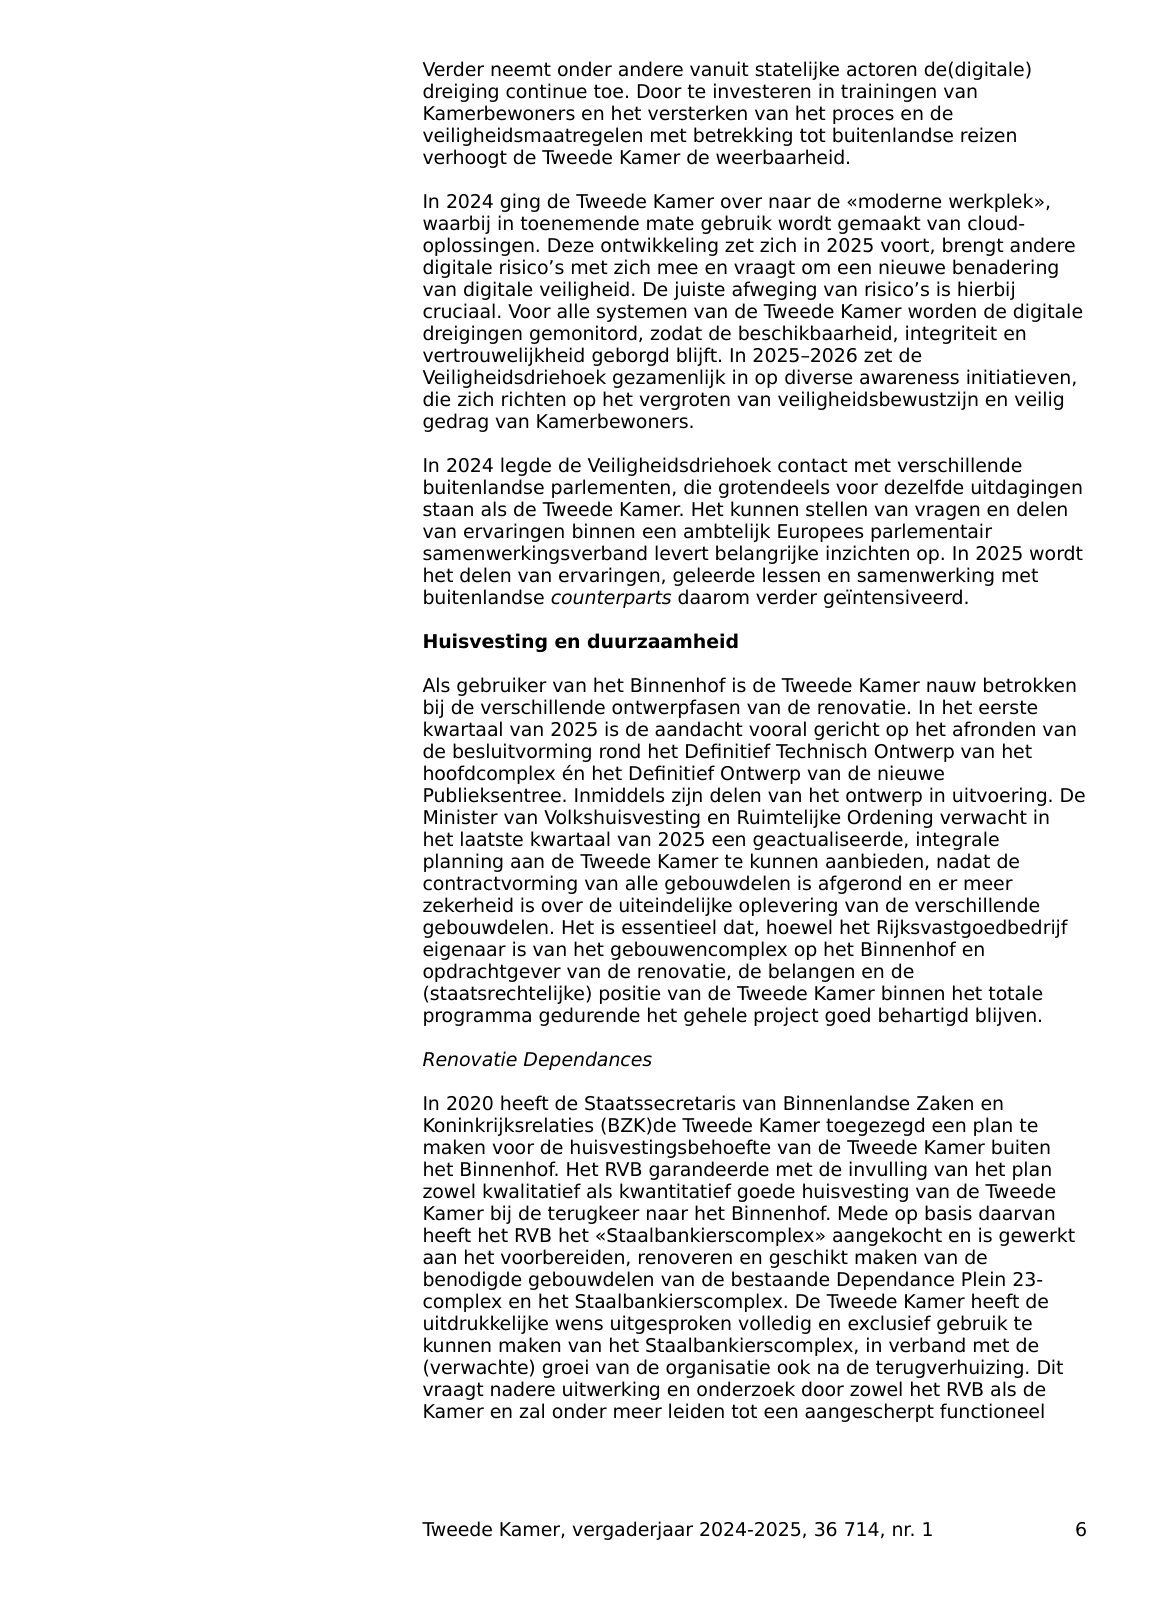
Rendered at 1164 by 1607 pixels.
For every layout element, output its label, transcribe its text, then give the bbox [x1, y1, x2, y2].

text In 2024 ging de Tweede Kamer over naar de «moderne werkplek», waarbij in toenemende mate gebruik wordt gemaakt van cloud-oplossingen. Deze ontwikkeling zet zich in 2025 voort, brengt andere digitale risico’s met zich mee en vraagt om een nieuwe benadering van digitale veiligheid. De juiste afweging van risico’s is hierbij cruciaal. Voor alle systemen van de Tweede Kamer worden de digitale dreigingen gemonitord, zodat de beschikbaarheid, integriteit en vertrouwelijkheid geborgd blijft. In 2025–2026 zet de Veiligheidsdriehoek gezamenlijk in op diverse awareness initiatieven, die zich richten op het vergroten van veiligheidsbewustzijn en veilig gedrag van Kamerbewoners. [422, 191, 1087, 433]
subtitle Renovatie Dependances [422, 1049, 1087, 1071]
text Verder neemt onder andere vanuit statelijke actoren de(digitale) dreiging continue toe. Door te investeren in trainingen van Kamerbewoners en het versterken van het proces en de veiligheidsmaatregelen met betrekking tot buitenlandse reizen verhoogt de Tweede Kamer de weerbaarheid. [422, 59, 1087, 169]
text In 2024 legde de Veiligheidsdriehoek contact met verschillende buitenlandse parlementen, die grotendeels voor dezelfde uitdagingen staan als de Tweede Kamer. Het kunnen stellen van vragen en delen van ervaringen binnen een ambtelijk Europees parlementair samenwerkingsverband levert belangrijke inzichten op. In 2025 wordt het delen van ervaringen, geleerde lessen en samenwerking met buitenlandse counterparts daarom verder geïntensiveerd. [422, 455, 1087, 609]
subtitle Huisvesting en duurzaamheid [422, 631, 1087, 653]
text Als gebruiker van het Binnenhof is de Tweede Kamer nauw betrokken bij de verschillende ontwerpfasen van de renovatie. In het eerste kwartaal van 2025 is de aandacht vooral gericht op het afronden van de besluitvorming rond het Definitief Technisch Ontwerp van het hoofdcomplex én het Definitief Ontwerp van de nieuwe Publieksentree. Inmiddels zijn delen van het ontwerp in uitvoering. De Minister van Volkshuisvesting en Ruimtelijke Ordening verwacht in het laatste kwartaal van 2025 een geactualiseerde, integrale planning aan de Tweede Kamer te kunnen aanbieden, nadat de contractvorming van alle gebouwdelen is afgerond en er meer zekerheid is over de uiteindelijke oplevering van de verschillende gebouwdelen. Het is essentieel dat, hoewel het Rijksvastgoedbedrijf eigenaar is van het gebouwencomplex op het Binnenhof en opdrachtgever van de renovatie, de belangen en de (staatsrechtelijke) positie van de Tweede Kamer binnen het totale programma gedurende het gehele project goed behartigd blijven. [422, 675, 1087, 1027]
text In 2020 heeft de Staatssecretaris van Binnenlandse Zaken en Koninkrijksrelaties (BZK)de Tweede Kamer toegezegd een plan te maken voor de huisvestingsbehoefte van de Tweede Kamer buiten het Binnenhof. Het RVB garandeerde met de invulling van het plan zowel kwalitatief als kwantitatief goede huisvesting van de Tweede Kamer bij de terugkeer naar het Binnenhof. Mede op basis daarvan heeft het RVB het «Staalbankierscomplex» aangekocht en is gewerkt aan het voorbereiden, renoveren en geschikt maken van de benodigde gebouwdelen van de bestaande Dependance Plein 23-complex en het Staalbankierscomplex. De Tweede Kamer heeft de uitdrukkelijke wens uitgesproken volledig en exclusief gebruik te kunnen maken van het Staalbankierscomplex, in verband met de (verwachte) groei van de organisatie ook na de terugverhuizing. Dit vraagt nadere uitwerking en onderzoek door zowel het RVB als de Kamer en zal onder meer leiden tot een aangescherpt functioneel [422, 1093, 1087, 1423]
